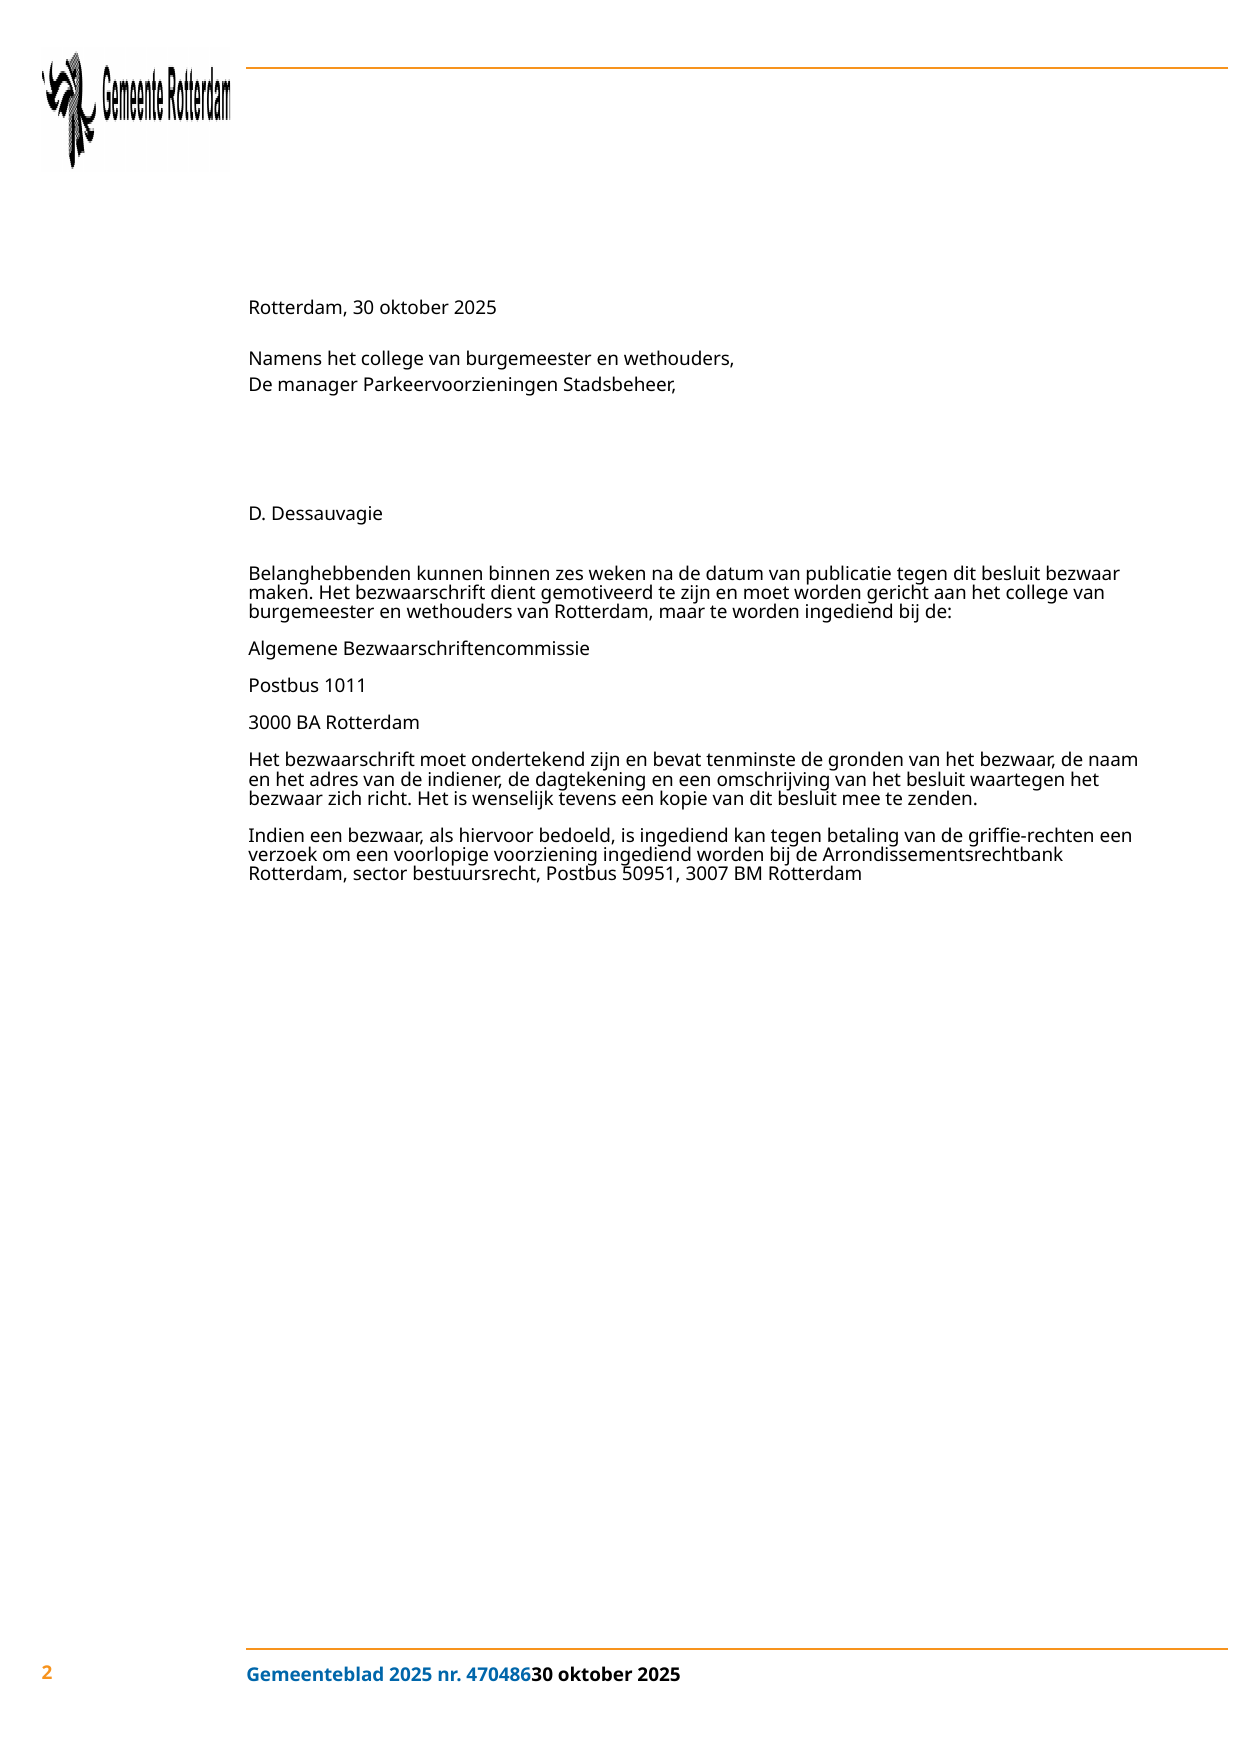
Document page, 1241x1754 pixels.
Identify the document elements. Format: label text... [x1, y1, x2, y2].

text Algemene Bezwaarschriftencommissie [248, 640, 1152, 659]
text Het bezwaarschrift moet ondertekend zijn en bevat tenminste de gronden van het bezwaar, de naam en het adres van de indiener, de dagtekening en een omschrijving van het besluit waartegen het bezwaar zich richt. Het is wenselijk tevens een kopie van dit besluit mee te zenden. [248, 751, 1152, 809]
picture [41, 47, 231, 172]
text De manager Parkeervoorzieningen Stadsbeheer, [248, 371, 1152, 397]
text Postbus 1011 [248, 677, 1152, 697]
text Indien een bezwaar, als hiervoor bedoeld, is ingediend kan tegen betaling van de griffie-rechten een verzoek om een voorlopige voorziening ingediend worden bij de Arrondissementsrechtbank Rotterdam, sector bestuursrecht, Postbus 50951, 3007 BM Rotterdam [248, 827, 1152, 884]
text 3000 BA Rotterdam [248, 714, 1152, 733]
text Belanghebbenden kunnen binnen zes weken na de datum van publicatie tegen dit besluit bezwaar maken. Het bezwaarschrift dient gemotiveerd te zijn en moet worden gericht aan het college van burgemeester en wethouders van Rotterdam, maar te worden ingediend bij de: [248, 565, 1152, 623]
text Namens het college van burgemeester en wethouders, [248, 345, 1152, 371]
text D. Dessauvagie [248, 500, 1152, 525]
text Rotterdam, 30 oktober 2025 [248, 294, 1152, 319]
